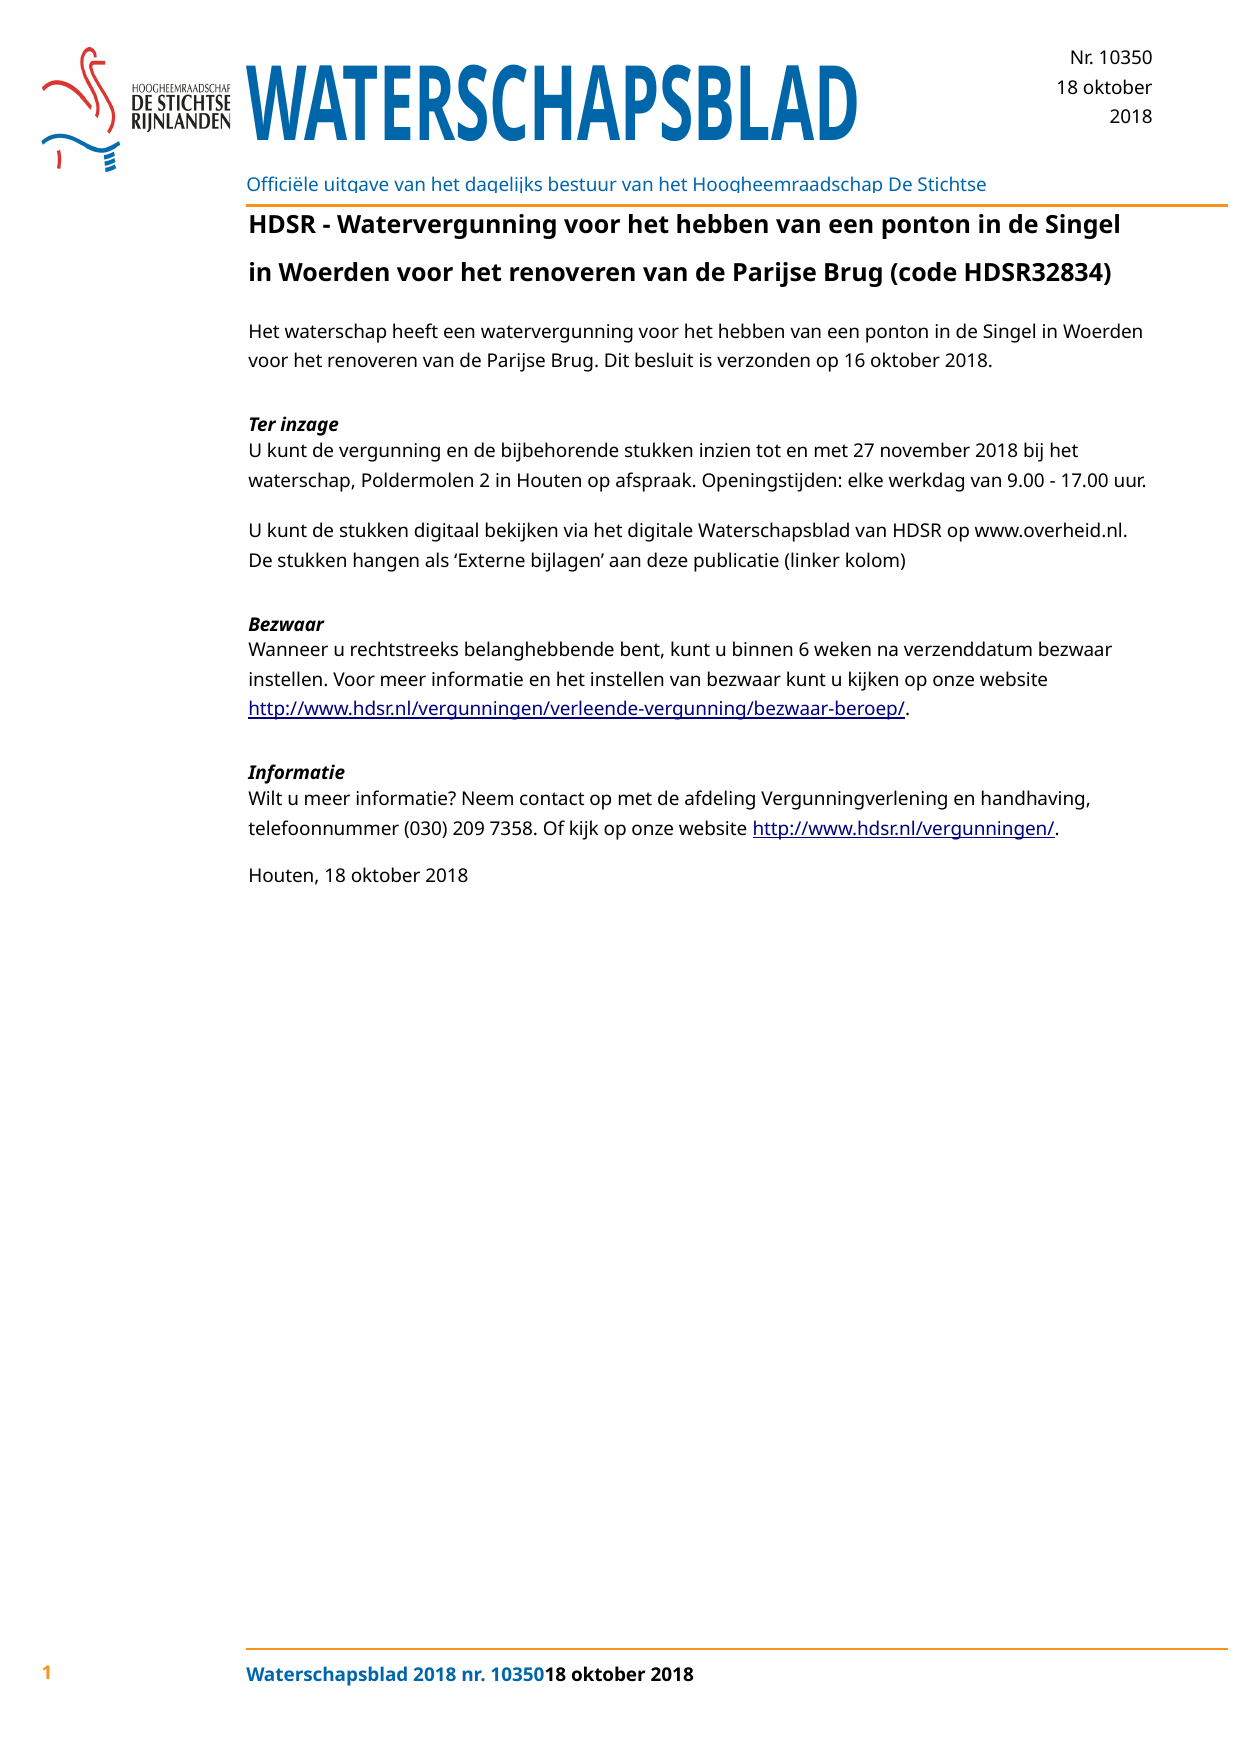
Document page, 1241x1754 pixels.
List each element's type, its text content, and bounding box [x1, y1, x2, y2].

text HDSR - Watervergunning voor het hebben van een ponton in de Singel in Woerden voor het renoveren van de Parijse Brug (code HDSR32834) [248, 207, 1152, 288]
text Wanneer u rechtstreeks belanghebbende bent, kunt u binnen 6 weken na verzenddatum bezwaar instellen. Voor meer informatie en het instellen van bezwaar kunt u kijken op onze website http://www.hdsr.nl/vergunningen/verleende-vergunning/bezwaar-beroep/. [248, 636, 1152, 721]
text U kunt de vergunning en de bijbehorende stukken inzien tot en met 27 november 2018 bij het waterschap, Poldermolen 2 in Houten op afspraak. Openingstijden: elke werkdag van 9.00 - 17.00 uur. [248, 437, 1152, 492]
text Het waterschap heeft een watervergunning voor het hebben van een ponton in de Singel in Woerden voor het renoveren van de Parijse Brug. Dit besluit is verzonden op 16 oktober 2018. [248, 318, 1152, 373]
text Ter inzage [248, 411, 1152, 437]
text Informatie [248, 759, 1152, 785]
text U kunt de stukken digitaal bekijken via het digitale Waterschapsblad van HDSR op www.overheid.nl. De stukken hangen als ‘Externe bijlagen’ aan deze publicatie (linker kolom) [248, 517, 1152, 572]
text Bezwaar [248, 611, 1152, 636]
text Houten, 18 oktober 2018 [248, 863, 1152, 888]
picture [41, 47, 231, 172]
text Wilt u meer informatie? Neem contact op met de afdeling Vergunningverlening en handhaving, telefoonnummer (030) 209 7358. Of kijk op onze website http://www.hdsr.nl/vergunningen/. [248, 785, 1152, 841]
